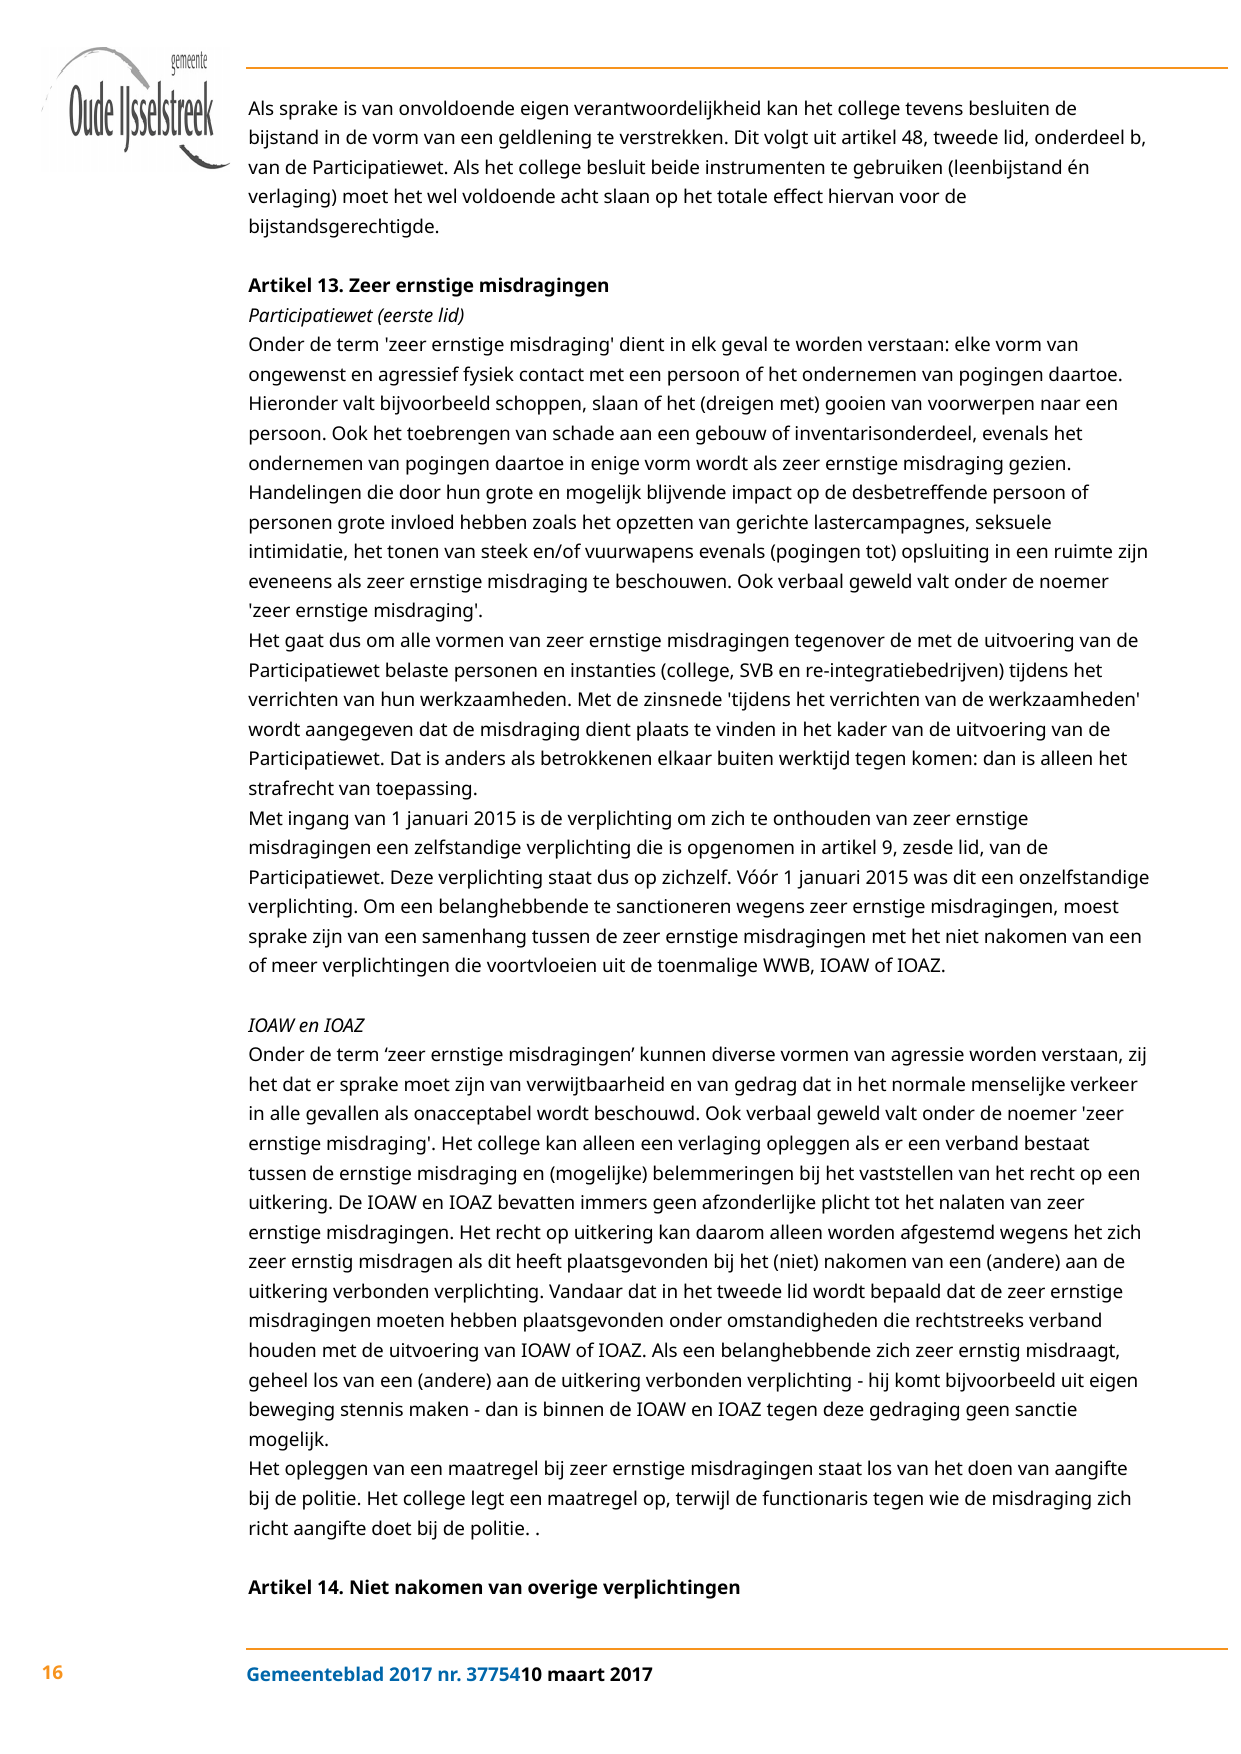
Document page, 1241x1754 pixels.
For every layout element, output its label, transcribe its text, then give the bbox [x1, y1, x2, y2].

text Artikel 13. Zeer ernstige misdragingen [248, 272, 1152, 298]
picture [41, 47, 231, 172]
text Met ingang van 1 januari 2015 is de verplichting om zich te onthouden van zeer ernstige misdragingen een zelfstandige verplichting die is opgenomen in artikel 9, zesde lid, van de Participatiewet. Deze verplichting staat dus op zichzelf. Vóór 1 januari 2015 was dit een onzelfstandige verplichting. Om een belanghebbende te sanctioneren wegens zeer ernstige misdragingen, moest sprake zijn van een samenhang tussen de zeer ernstige misdragingen met het niet nakomen van een of meer verplichtingen die voortvloeien uit de toenmalige WWB, IOAW of IOAZ. [248, 805, 1152, 978]
text Het opleggen van een maatregel bij zeer ernstige misdragingen staat los van het doen van aangifte bij de politie. Het college legt een maatregel op, terwijl de functionaris tegen wie de misdraging zich richt aangifte doet bij de politie. . [248, 1456, 1152, 1541]
text Onder de term 'zeer ernstige misdraging' dient in elk geval te worden verstaan: elke vorm van ongewenst en agressief fysiek contact met een persoon of het ondernemen van pogingen daartoe. Hieronder valt bijvoorbeeld schoppen, slaan of het (dreigen met) gooien van voorwerpen naar een persoon. Ook het toebrengen van schade aan een gebouw of inventarisonderdeel, evenals het ondernemen van pogingen daartoe in enige vorm wordt als zeer ernstige misdraging gezien. Handelingen die door hun grote en mogelijk blijvende impact op de desbetreffende persoon of personen grote invloed hebben zoals het opzetten van gerichte lastercampagnes, seksuele intimidatie, het tonen van steek en/of vuurwapens evenals (pogingen tot) opsluiting in een ruimte zijn eveneens als zeer ernstige misdraging te beschouwen. Ook verbaal geweld valt onder de noemer 'zeer ernstige misdraging'. [248, 331, 1152, 623]
text Als sprake is van onvoldoende eigen verantwoordelijkheid kan het college tevens besluiten de bijstand in de vorm van een geldlening te verstrekken. Dit volgt uit artikel 48, tweede lid, onderdeel b, van de Participatiewet. Als het college besluit beide instrumenten te gebruiken (leenbijstand én verlaging) moet het wel voldoende acht slaan op het totale effect hiervan voor de bijstandsgerechtigde. [248, 95, 1152, 239]
text Onder de term ‘zeer ernstige misdragingen’ kunnen diverse vormen van agressie worden verstaan, zij het dat er sprake moet zijn van verwijtbaarheid en van gedrag dat in het normale menselijke verkeer in alle gevallen als onacceptabel wordt beschouwd. Ook verbaal geweld valt onder de noemer 'zeer ernstige misdraging'. Het college kan alleen een verlaging opleggen als er een verband bestaat tussen de ernstige misdraging en (mogelijke) belemmeringen bij het vaststellen van het recht op een uitkering. De IOAW en IOAZ bevatten immers geen afzonderlijke plicht tot het nalaten van zeer ernstige misdragingen. Het recht op uitkering kan daarom alleen worden afgestemd wegens het zich zeer ernstig misdragen als dit heeft plaatsgevonden bij het (niet) nakomen van een (andere) aan de uitkering verbonden verplichting. Vandaar dat in het tweede lid wordt bepaald dat de zeer ernstige misdragingen moeten hebben plaatsgevonden onder omstandigheden die rechtstreeks verband houden met de uitvoering van IOAW of IOAZ. Als een belanghebbende zich zeer ernstig misdraagt, geheel los van een (andere) aan de uitkering verbonden verplichting - hij komt bijvoorbeeld uit eigen beweging stennis maken - dan is binnen de IOAW en IOAZ tegen deze gedraging geen sanctie mogelijk. [248, 1041, 1152, 1452]
text IOAW en IOAZ [248, 1012, 1152, 1038]
text Het gaat dus om alle vormen van zeer ernstige misdragingen tegenover de met de uitvoering van de Participatiewet belaste personen en instanties (college, SVB en re-integratiebedrijven) tijdens het verrichten van hun werkzaamheden. Met de zinsnede 'tijdens het verrichten van de werkzaamheden' wordt aangegeven dat de misdraging dient plaats te vinden in het kader van de uitvoering van de Participatiewet. Dat is anders als betrokkenen elkaar buiten werktijd tegen komen: dan is alleen het strafrecht van toepassing. [248, 627, 1152, 801]
text Artikel 14. Niet nakomen van overige verplichtingen [248, 1574, 1152, 1600]
text Participatiewet (eerste lid) [248, 302, 1152, 328]
